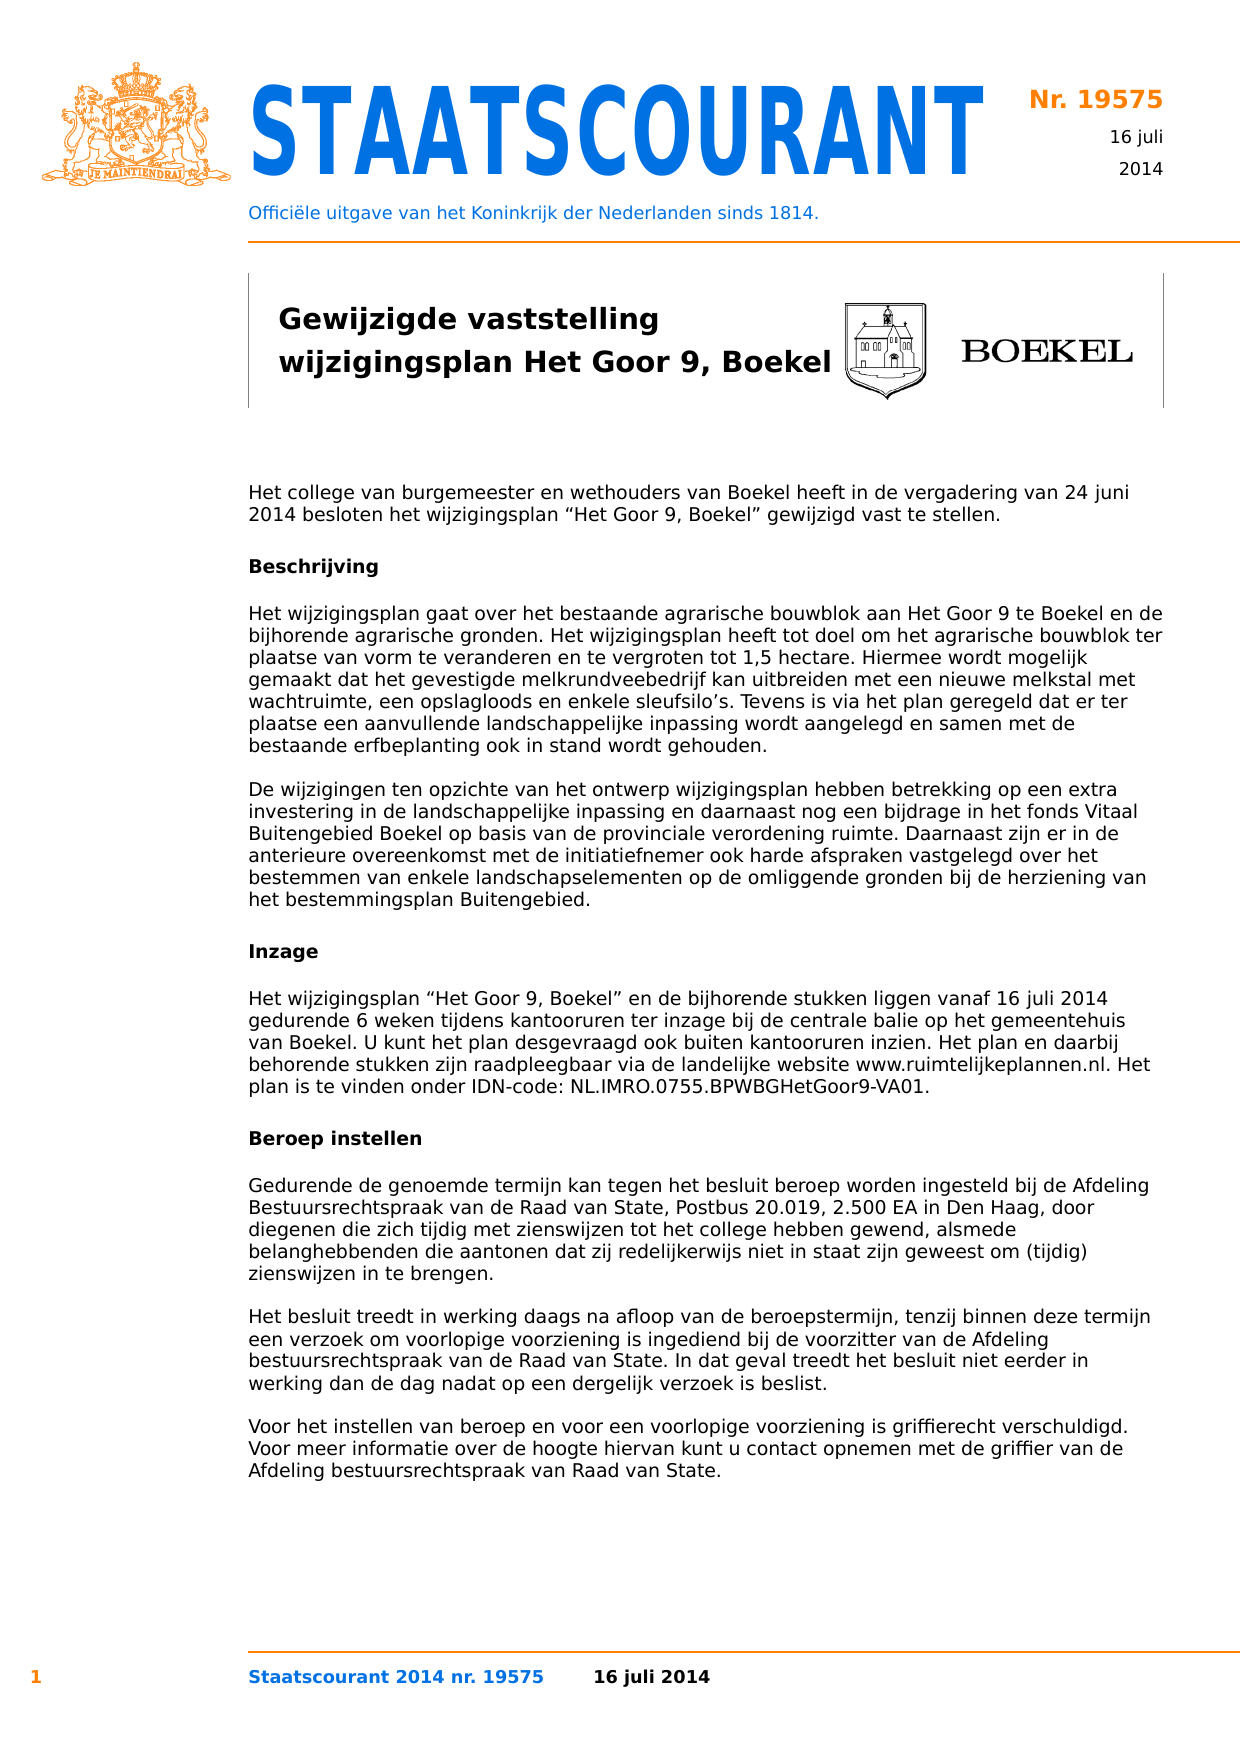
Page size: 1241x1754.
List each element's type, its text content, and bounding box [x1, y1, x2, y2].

text Het wijzigingsplan gaat over het bestaande agrarische bouwblok aan Het Goor 9 te Boekel en de bijhorende agrarische gronden. Het wijzigingsplan heeft tot doel om het agrarische bouwblok ter plaatse van vorm te veranderen en te vergroten tot 1,5 hectare. Hiermee wordt mogelijk gemaakt dat het gevestigde melkrundveebedrijf kan uitbreiden met een nieuwe melkstal met wachtruimte, een opslagloods en enkele sleufsilo’s. Tevens is via het plan geregeld dat er ter plaatse een aanvullende landschappelijke inpassing wordt aangelegd en samen met de bestaande erfbeplanting ook in stand wordt gehouden. [248, 603, 1163, 757]
table_cell 2014 [998, 153, 1240, 203]
subtitle Beschrijving [248, 556, 1163, 578]
subtitle Gewijzigde vaststelling wijzigingsplan Het Goor 9, Boekel [249, 273, 1163, 408]
table_cell Officiële uitgave van het Koninkrijk der Nederlanden sinds 1814. [248, 203, 1240, 241]
picture [41, 62, 231, 186]
text Voor het instellen van beroep en voor een voorlopige voorziening is griffierecht verschuldigd. Voor meer informatie over de hoogte hiervan kunt u contact opnemen met de griffier van de Afdeling bestuursrechtspraak van Raad van State. [248, 1416, 1163, 1482]
table_header STAATSCOURANT [248, 62, 998, 203]
text De wijzigingen ten opzichte van het ontwerp wijzigingsplan hebben betrekking op een extra investering in de landschappelijke inpassing en daarnaast nog een bijdrage in het fonds Vitaal Buitengebied Boekel op basis van de provinciale verordening ruimte. Daarnaast zijn er in de anterieure overeenkomst met de initiatiefnemer ook harde afspraken vastgelegd over het bestemmen van enkele landschapselementen op de omliggende gronden bij de herziening van het bestemmingsplan Buitengebied. [248, 779, 1163, 911]
text Gedurende de genoemde termijn kan tegen het besluit beroep worden ingesteld bij de Afdeling Bestuursrechtspraak van de Raad van State, Postbus 20.019, 2.500 EA in Den Haag, door diegenen die zich tijdig met zienswijzen tot het college hebben gewend, alsmede belanghebbenden die aantonen dat zij redelijkerwijs niet in staat zijn geweest om (tijdig) zienswijzen in te brengen. [248, 1175, 1163, 1284]
table_header [25, 62, 248, 241]
text Het college van burgemeester en wethouders van Boekel heeft in de vergadering van 24 juni 2014 besloten het wijzigingsplan “Het Goor 9, Boekel” gewijzigd vast te stellen. [248, 482, 1163, 526]
subtitle Beroep instellen [248, 1128, 1163, 1150]
subtitle Inzage [248, 941, 1163, 963]
text Het wijzigingsplan “Het Goor 9, Boekel” en de bijhorende stukken liggen vanaf 16 juli 2014 gedurende 6 weken tijdens kantooruren ter inzage bij de centrale balie op het gemeentehuis van Boekel. U kunt het plan desgevraagd ook buiten kantooruren inzien. Het plan en daarbij behorende stukken zijn raadpleegbaar via de landelijke website www.ruimtelijkeplannen.nl. Het plan is te vinden onder IDN-code: NL.IMRO.0755.BPWBGHetGoor9-VA01. [248, 988, 1163, 1098]
picture [844, 302, 1134, 403]
table_cell 16 juli [998, 121, 1240, 153]
table_header Nr. 19575 [998, 62, 1240, 121]
text Het besluit treedt in werking daags na afloop van de beroepstermijn, tenzij binnen deze termijn een verzoek om voorlopige voorziening is ingediend bij de voorzitter van de Afdeling bestuursrechtspraak van de Raad van State. In dat geval treedt het besluit niet eerder in werking dan de dag nadat op een dergelijk verzoek is beslist. [248, 1306, 1163, 1394]
